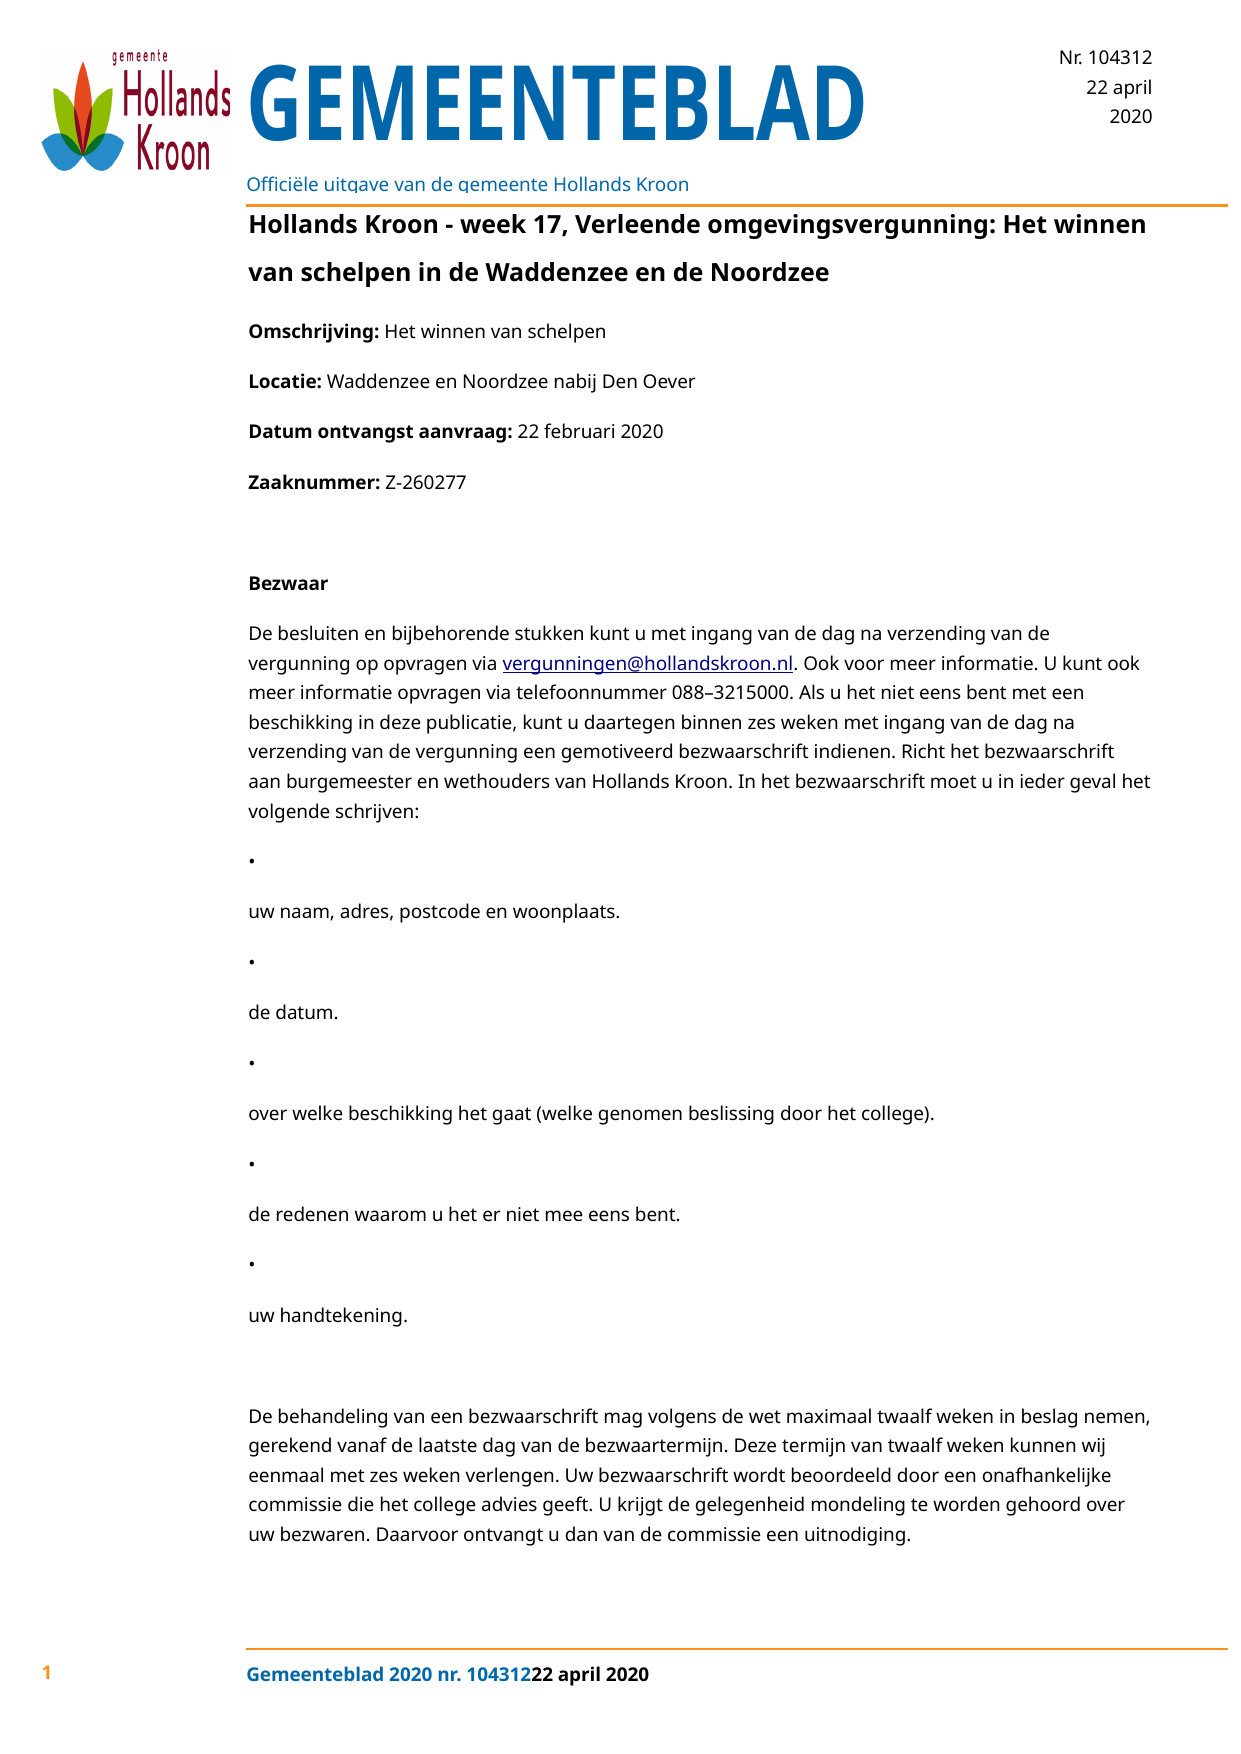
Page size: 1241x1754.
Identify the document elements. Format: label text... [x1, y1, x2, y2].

text de redenen waarom u het er niet mee eens bent. [248, 1201, 1152, 1227]
text • [248, 949, 1152, 975]
text Locatie: Waddenzee en Noordzee nabij Den Oever [248, 368, 1152, 394]
text de datum. [248, 999, 1152, 1025]
text over welke beschikking het gaat (welke genomen beslissing door het college). [248, 1100, 1152, 1126]
text Hollands Kroon - week 17, Verleende omgevingsvergunning: Het winnen van schelpen in de Waddenzee en de Noordzee [248, 207, 1152, 288]
text Datum ontvangst aanvraag: 22 februari 2020 [248, 419, 1152, 444]
text uw handtekening. [248, 1302, 1152, 1328]
text • [248, 1151, 1152, 1177]
text De besluiten en bijbehorende stukken kunt u met ingang van de dag na verzending van de vergunning op opvragen via vergunningen@hollandskroon.nl. Ook voor meer informatie. U kunt ook meer informatie opvragen via telefoonnummer 088–3215000. Als u het niet eens bent met een beschikking in deze publicatie, kunt u daartegen binnen zes weken met ingang van de dag na verzending van de vergunning een gemotiveerd bezwaarschrift indienen. Richt het bezwaarschrift aan burgemeester en wethouders van Hollands Kroon. In het bezwaarschrift moet u in ieder geval het volgende schrijven: [248, 620, 1152, 824]
text Omschrijving: Het winnen van schelpen [248, 318, 1152, 344]
text • [248, 848, 1152, 874]
text Bezwaar [248, 570, 1152, 596]
text uw naam, adres, postcode en woonplaats. [248, 899, 1152, 924]
text • [248, 1252, 1152, 1277]
text Zaaknummer: Z-260277 [248, 469, 1152, 495]
text • [248, 1050, 1152, 1076]
picture [41, 47, 231, 172]
text De behandeling van een bezwaarschrift mag volgens de wet maximaal twaalf weken in beslag nemen, gerekend vanaf de laatste dag van de bezwaartermijn. Deze termijn van twaalf weken kunnen wij eenmaal met zes weken verlengen. Uw bezwaarschrift wordt beoordeeld door een onafhankelijke commissie die het college advies geeft. U krijgt de gelegenheid mondeling te worden gehoord over uw bezwaren. Daarvoor ontvangt u dan van de commissie een uitnodiging. [248, 1403, 1152, 1547]
